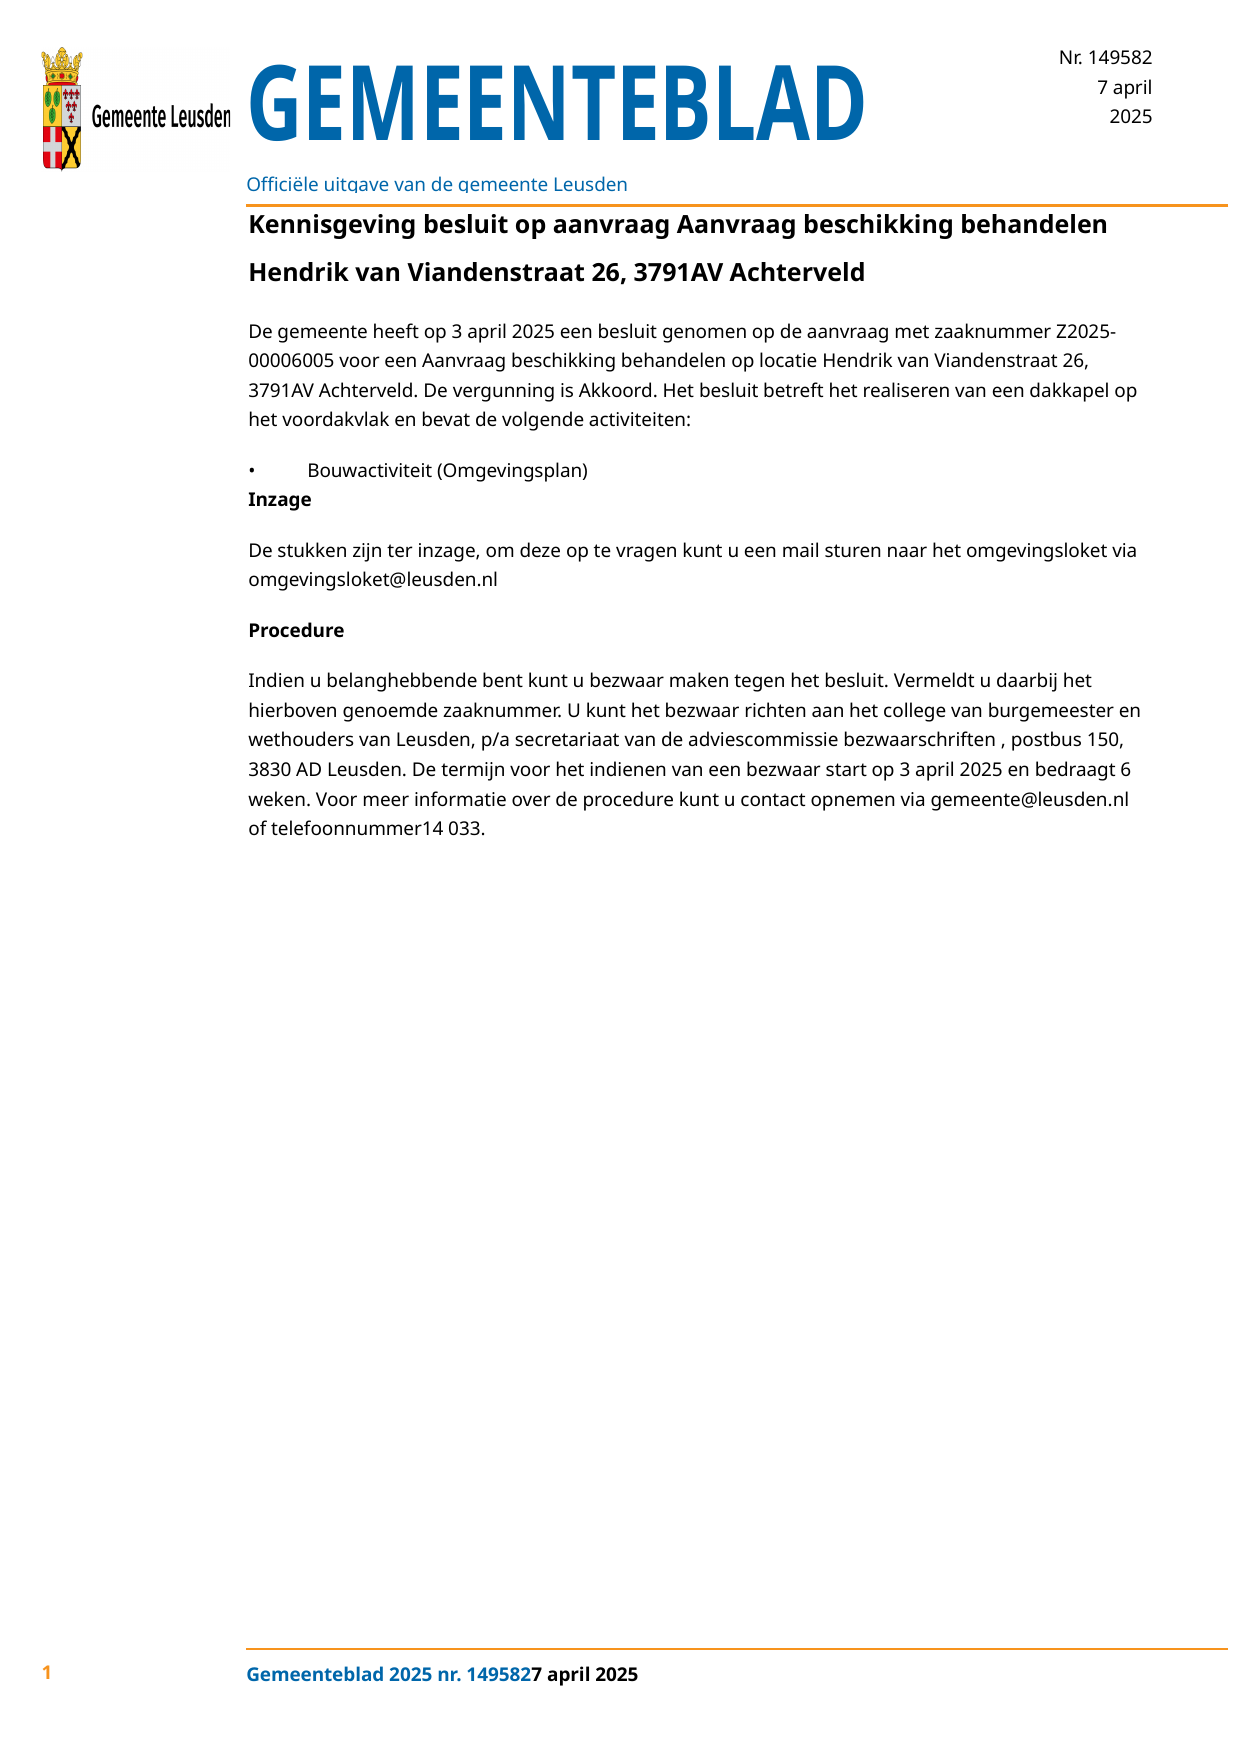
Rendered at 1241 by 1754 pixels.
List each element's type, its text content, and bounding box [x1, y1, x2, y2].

list Bouwactiviteit (Omgevingsplan) [248, 457, 1152, 483]
text Inzage [248, 487, 1152, 512]
text De stukken zijn ter inzage, om deze op te vragen kunt u een mail sturen naar het omgevingsloket via omgevingsloket@leusden.nl [248, 537, 1152, 592]
text De gemeente heeft op 3 april 2025 een besluit genomen op de aanvraag met zaaknummer Z2025-00006005 voor een Aanvraag beschikking behandelen op locatie Hendrik van Viandenstraat 26, 3791AV Achterveld. De vergunning is Akkoord. Het besluit betreft het realiseren van een dakkapel op het voordakvlak en bevat de volgende activiteiten: [248, 318, 1152, 432]
text Indien u belanghebbende bent kunt u bezwaar maken tegen het besluit. Vermeldt u daarbij het hierboven genoemde zaaknummer. U kunt het bezwaar richten aan het college van burgemeester en wethouders van Leusden, p/a secretariaat van de adviescommissie bezwaarschriften , postbus 150, 3830 AD Leusden. De termijn voor het indienen van een bezwaar start op 3 april 2025 en bedraagt 6 weken. Voor meer informatie over de procedure kunt u contact opnemen via gemeente@leusden.nl of telefoonnummer14 033. [248, 667, 1152, 841]
text Kennisgeving besluit op aanvraag Aanvraag beschikking behandelen Hendrik van Viandenstraat 26, 3791AV Achterveld [248, 207, 1152, 288]
picture [41, 47, 231, 172]
text Procedure [248, 617, 1152, 643]
